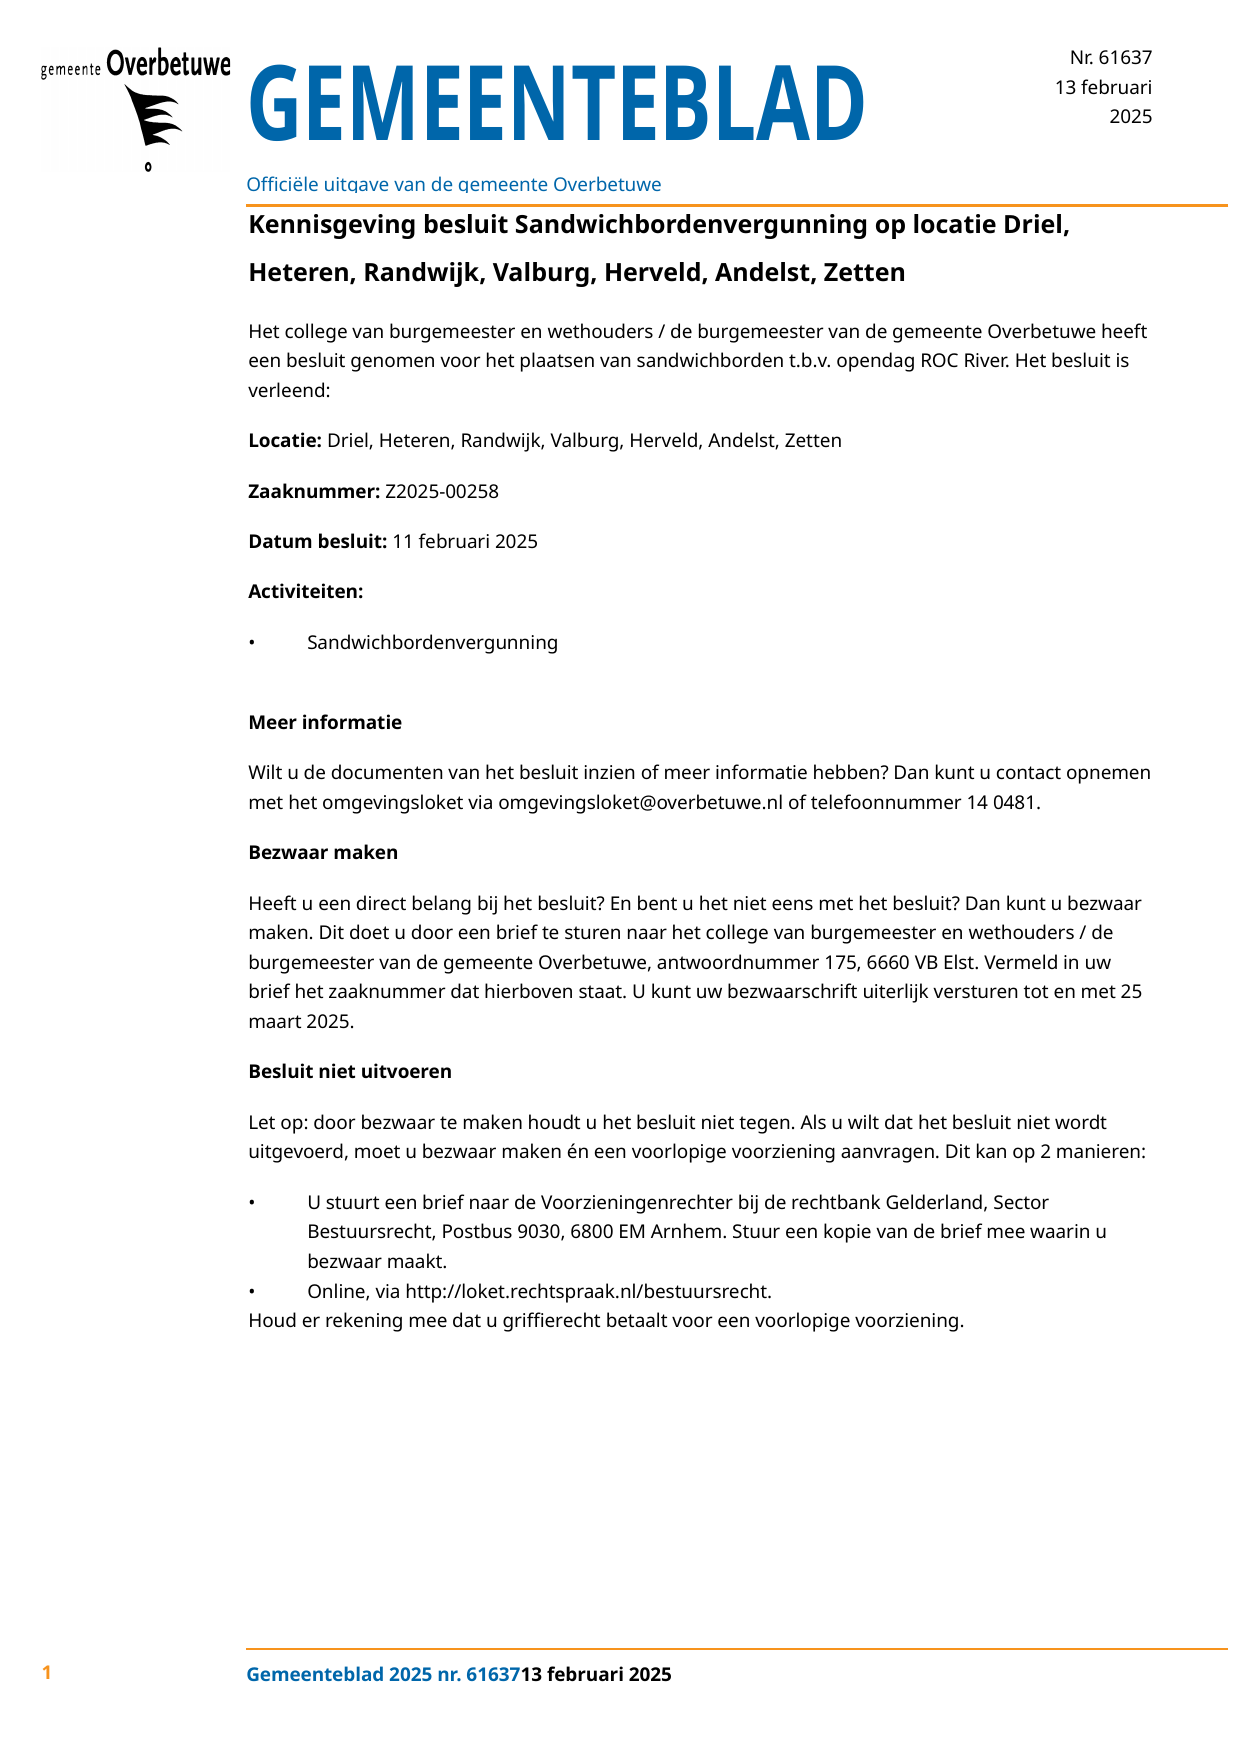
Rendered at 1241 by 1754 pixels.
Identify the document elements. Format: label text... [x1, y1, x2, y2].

text Datum besluit: 11 februari 2025 [248, 528, 1152, 554]
text Kennisgeving besluit Sandwichbordenvergunning op locatie Driel, Heteren, Randwijk, Valburg, Herveld, Andelst, Zetten [248, 207, 1152, 288]
text Heeft u een direct belang bij het besluit? En bent u het niet eens met het besluit? Dan kunt u bezwaar maken. Dit doet u door een brief te sturen naar het college van burgemeester en wethouders / de burgemeester van de gemeente Overbetuwe, antwoordnummer 175, 6660 VB Elst. Vermeld in uw brief het zaaknummer dat hierboven staat. U kunt uw bezwaarschrift uiterlijk versturen tot en met 25 maart 2025. [248, 890, 1152, 1034]
list U stuurt een brief naar de Voorzieningenrechter bij de rechtbank Gelderland, Sector Bestuursrecht, Postbus 9030, 6800 EM Arnhem. Stuur een kopie van de brief mee waarin u bezwaar maakt. [248, 1189, 1152, 1274]
text Besluit niet uitvoeren [248, 1059, 1152, 1084]
picture [41, 47, 231, 172]
list Sandwichbordenvergunning [248, 629, 1152, 655]
text Let op: door bezwaar te maken houdt u het besluit niet tegen. Als u wilt dat het besluit niet wordt uitgevoerd, moet u bezwaar maken én een voorlopige voorziening aanvragen. Dit kan op 2 manieren: [248, 1109, 1152, 1164]
text Wilt u de documenten van het besluit inzien of meer informatie hebben? Dan kunt u contact opnemen met het omgevingsloket via omgevingsloket@overbetuwe.nl of telefoonnummer 14 0481. [248, 759, 1152, 815]
text Meer informatie [248, 709, 1152, 735]
list Online, via http://loket.rechtspraak.nl/bestuursrecht. [248, 1278, 1152, 1304]
text Houd er rekening mee dat u griffierecht betaalt voor een voorlopige voorziening. [248, 1307, 1152, 1333]
text Bezwaar maken [248, 839, 1152, 865]
text Het college van burgemeester en wethouders / de burgemeester van de gemeente Overbetuwe heeft een besluit genomen voor het plaatsen van sandwichborden t.b.v. opendag ROC River. Het besluit is verleend: [248, 318, 1152, 403]
text Locatie: Driel, Heteren, Randwijk, Valburg, Herveld, Andelst, Zetten [248, 427, 1152, 453]
text Activiteiten: [248, 579, 1152, 604]
text Zaaknummer: Z2025-00258 [248, 478, 1152, 504]
